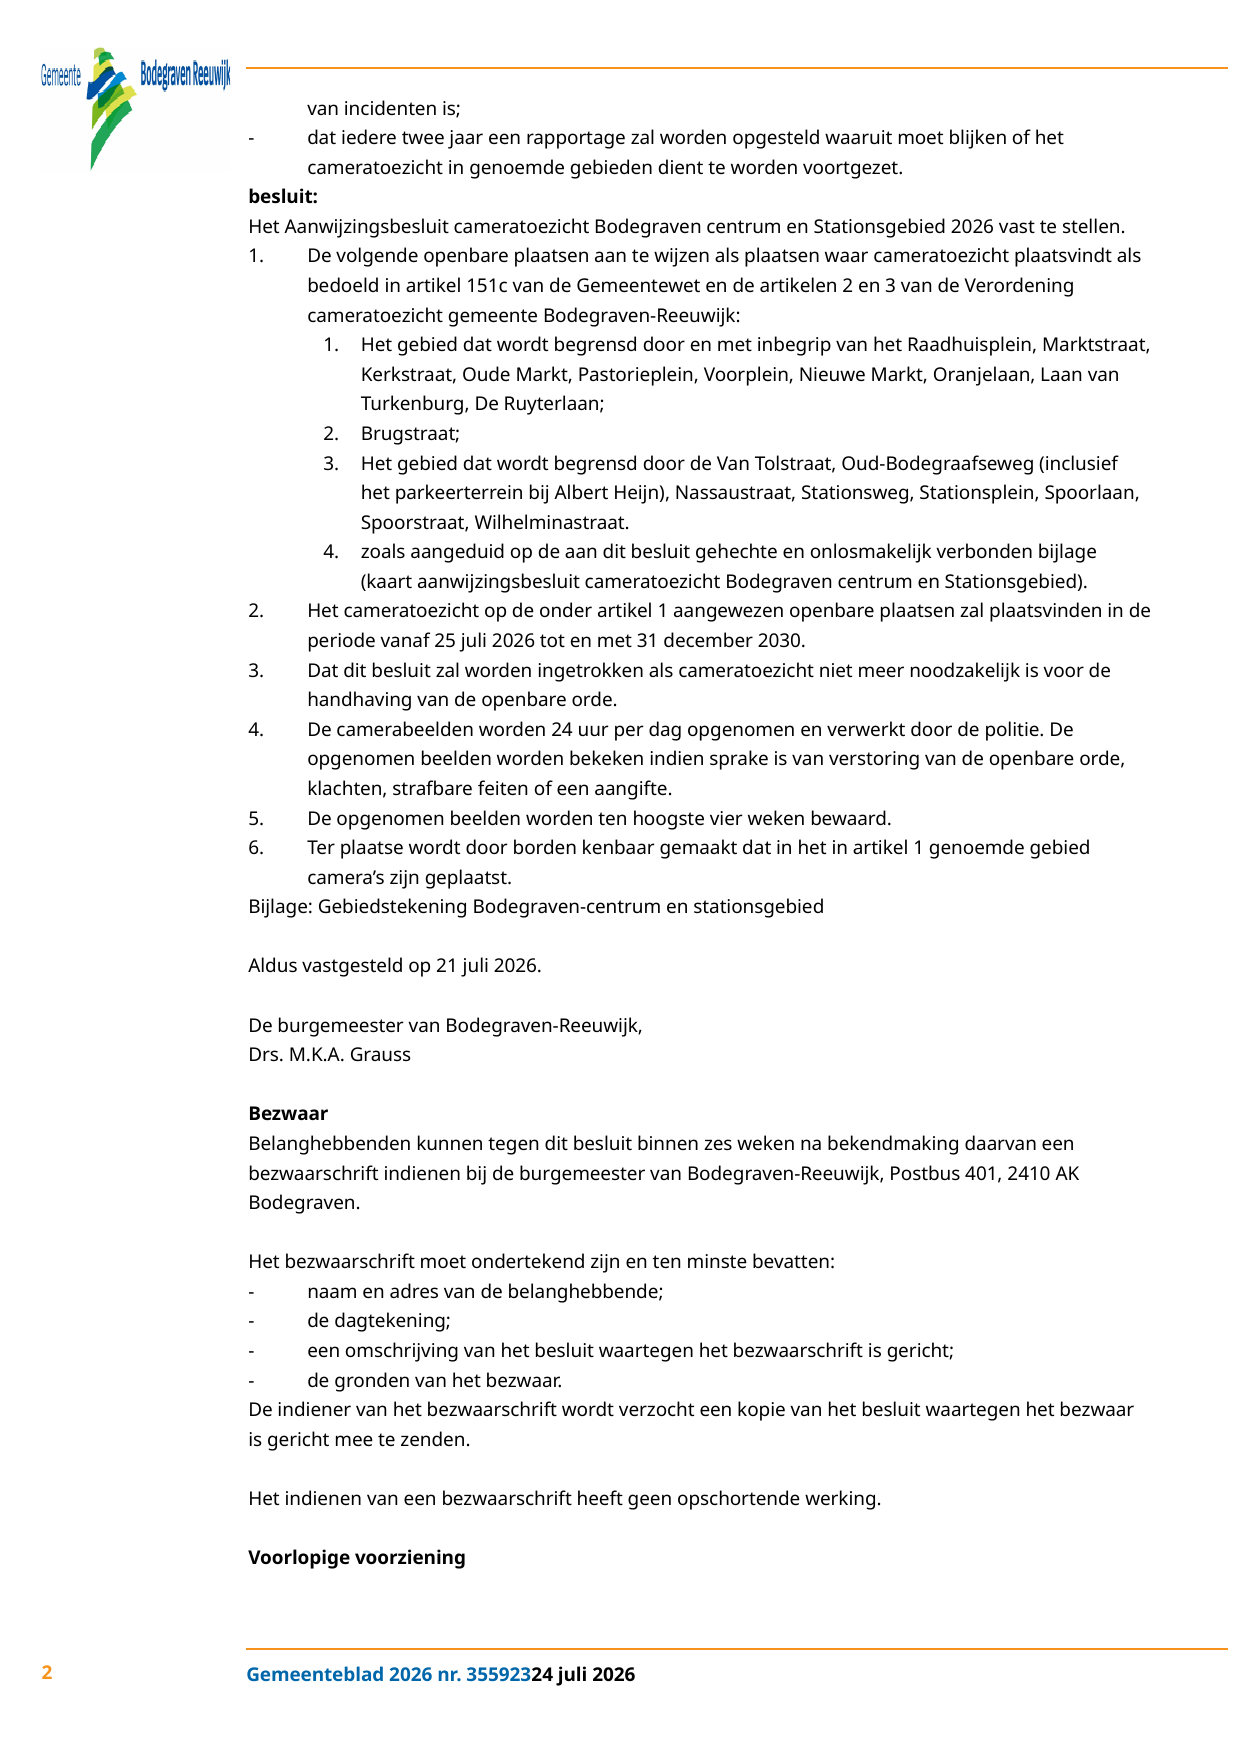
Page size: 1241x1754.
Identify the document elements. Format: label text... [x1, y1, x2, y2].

list Het cameratoezicht op de onder artikel 1 aangewezen openbare plaatsen zal plaatsvinden in de periode vanaf 25 juli 2026 tot en met 31 december 2030. [248, 598, 1152, 653]
text De burgemeester van Bodegraven-Reeuwijk, [248, 1012, 1152, 1038]
text De indiener van het bezwaarschrift wordt verzocht een kopie van het besluit waartegen het bezwaar is gericht mee te zenden. [248, 1396, 1152, 1452]
list Ter plaatse wordt door borden kenbaar gemaakt dat in het in artikel 1 genoemde gebied camera’s zijn geplaatst. [248, 834, 1152, 890]
list De camerabeelden worden 24 uur per dag opgenomen en verwerkt door de politie. De opgenomen beelden worden bekeken indien sprake is van verstoring van de openbare orde, klachten, strafbare feiten of een aangifte. [248, 716, 1152, 801]
list van incidenten is; [248, 95, 1152, 121]
list Dat dit besluit zal worden ingetrokken als cameratoezicht niet meer noodzakelijk is voor de handhaving van de openbare orde. [248, 657, 1152, 712]
text Voorlopige voorziening [248, 1544, 1152, 1570]
text Belanghebbenden kunnen tegen dit besluit binnen zes weken na bekendmaking daarvan een bezwaarschrift indienen bij de burgemeester van Bodegraven-Reeuwijk, Postbus 401, 2410 AK Bodegraven. [248, 1130, 1152, 1215]
text Het Aanwijzingsbesluit cameratoezicht Bodegraven centrum en Stationsgebied 2026 vast te stellen. [248, 213, 1152, 239]
list dat iedere twee jaar een rapportage zal worden opgesteld waaruit moet blijken of het cameratoezicht in genoemde gebieden dient te worden voortgezet. [248, 124, 1152, 180]
list de gronden van het bezwaar. [248, 1367, 1152, 1393]
text Aldus vastgesteld op 21 juli 2026. [248, 953, 1152, 978]
text Het indienen van een bezwaarschrift heeft geen opschortende werking. [248, 1485, 1152, 1511]
text Het bezwaarschrift moet ondertekend zijn en ten minste bevatten: [248, 1248, 1152, 1274]
list Brugstraat; [323, 420, 1152, 446]
text Bezwaar [248, 1101, 1152, 1126]
list De volgende openbare plaatsen aan te wijzen als plaatsen waar cameratoezicht plaatsvindt als bedoeld in artikel 151c van de Gemeentewet en de artikelen 2 en 3 van de Verordening cameratoezicht gemeente Bodegraven-Reeuwijk: [248, 243, 1152, 328]
list zoals aangeduid op de aan dit besluit gehechte en onlosmakelijk verbonden bijlage (kaart aanwijzingsbesluit cameratoezicht Bodegraven centrum en Stationsgebied). [323, 538, 1152, 594]
list de dagtekening; [248, 1308, 1152, 1333]
text Bijlage: Gebiedstekening Bodegraven-centrum en stationsgebied [248, 893, 1152, 919]
list Het gebied dat wordt begrensd door de Van Tolstraat, Oud-Bodegraafseweg (inclusief het parkeerterrein bij Albert Heijn), Nassaustraat, Stationsweg, Stationsplein, Spoorlaan, Spoorstraat, Wilhelminastraat. [323, 450, 1152, 535]
list De opgenomen beelden worden ten hoogste vier weken bewaard. [248, 805, 1152, 831]
list Het gebied dat wordt begrensd door en met inbegrip van het Raadhuisplein, Marktstraat, Kerkstraat, Oude Markt, Pastorieplein, Voorplein, Nieuwe Markt, Oranjelaan, Laan van Turkenburg, De Ruyterlaan; [323, 331, 1152, 416]
list naam en adres van de belanghebbende; [248, 1278, 1152, 1304]
text besluit: [248, 183, 1152, 209]
picture [41, 47, 231, 172]
text Drs. M.K.A. Grauss [248, 1041, 1152, 1067]
list een omschrijving van het besluit waartegen het bezwaarschrift is gericht; [248, 1337, 1152, 1363]
